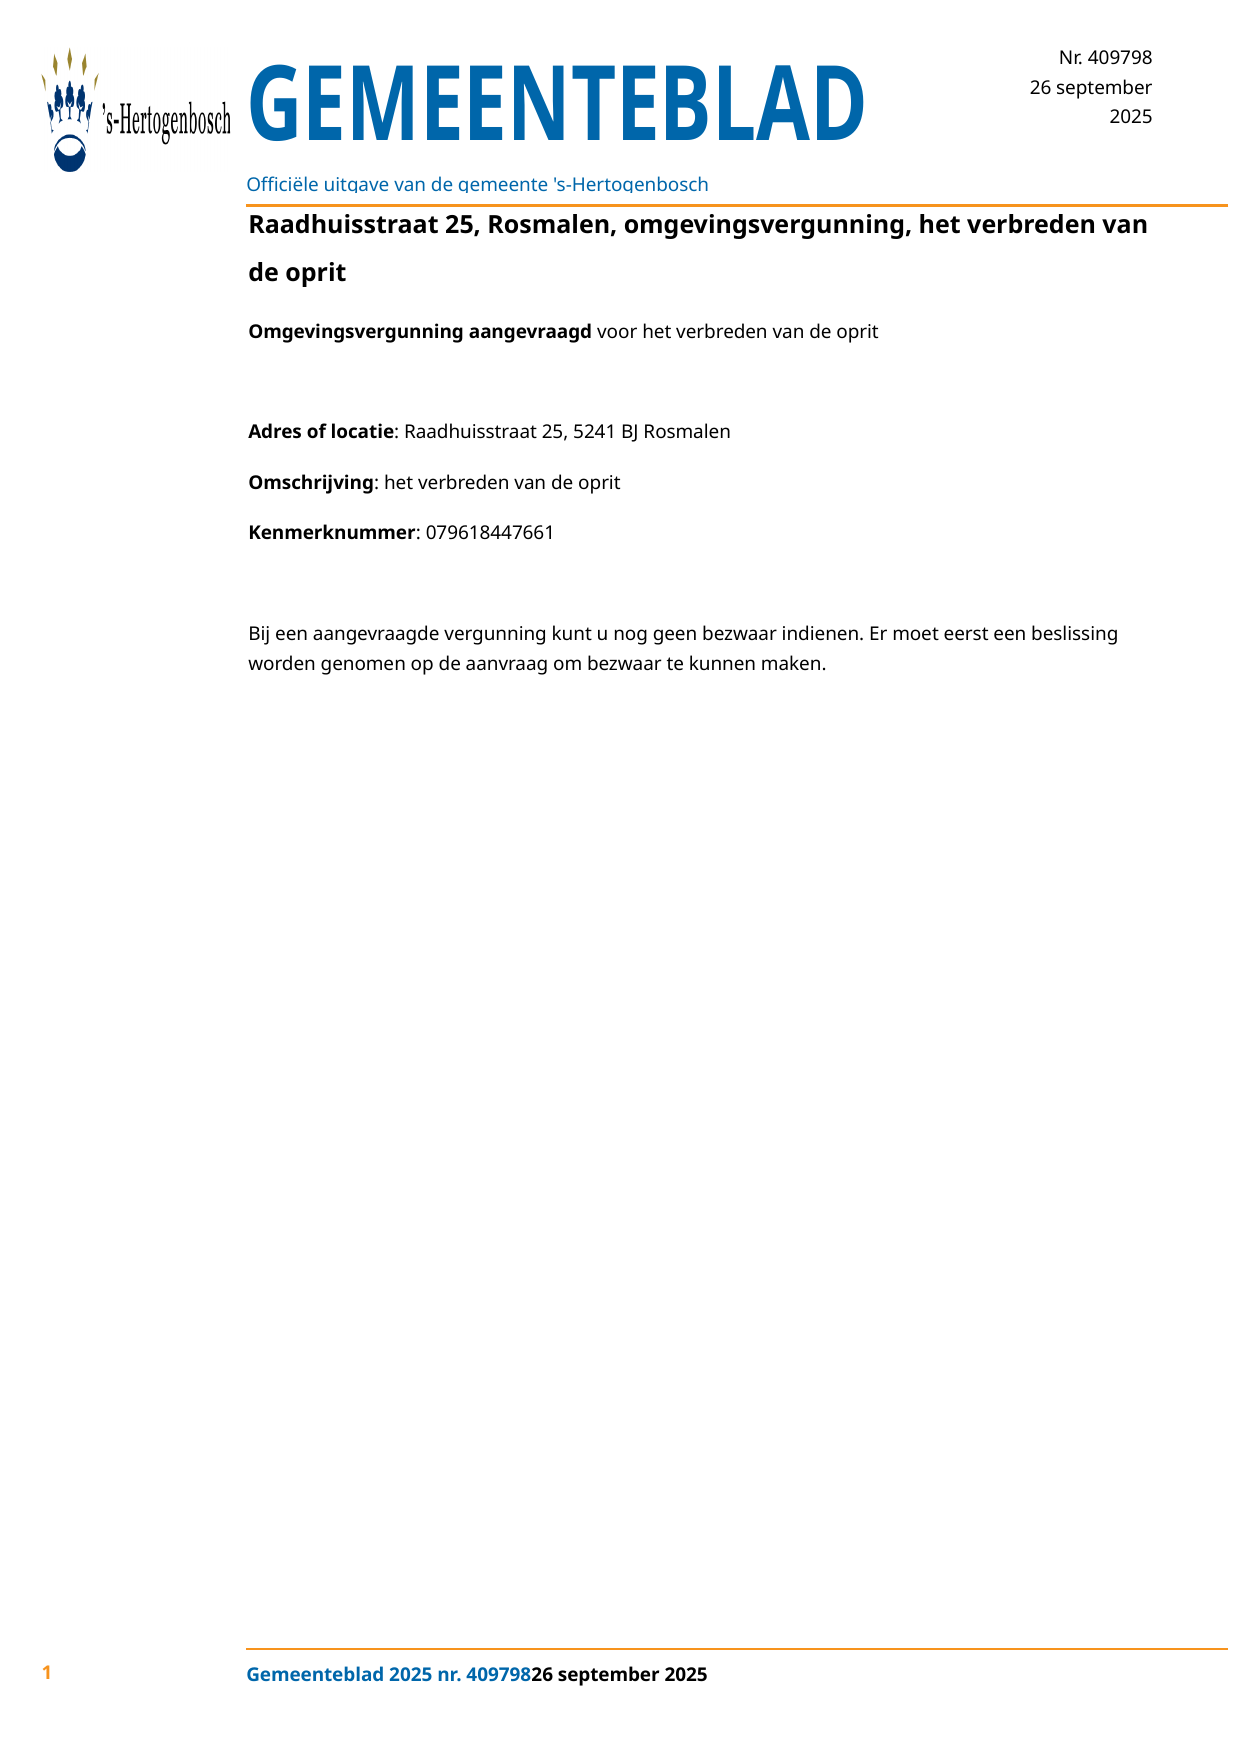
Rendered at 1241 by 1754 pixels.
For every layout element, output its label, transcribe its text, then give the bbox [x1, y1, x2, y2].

text Omschrijving: het verbreden van de oprit [248, 469, 1152, 495]
picture [41, 47, 231, 172]
text Kenmerknummer: 079618447661 [248, 519, 1152, 545]
text Adres of locatie: Raadhuisstraat 25, 5241 BJ Rosmalen [248, 419, 1152, 444]
text Raadhuisstraat 25, Rosmalen, omgevingsvergunning, het verbreden van de oprit [248, 207, 1152, 288]
text Omgevingsvergunning aangevraagd voor het verbreden van de oprit [248, 318, 1152, 344]
text Bij een aangevraagde vergunning kunt u nog geen bezwaar indienen. Er moet eerst een beslissing worden genomen op de aanvraag om bezwaar te kunnen maken. [248, 620, 1152, 676]
